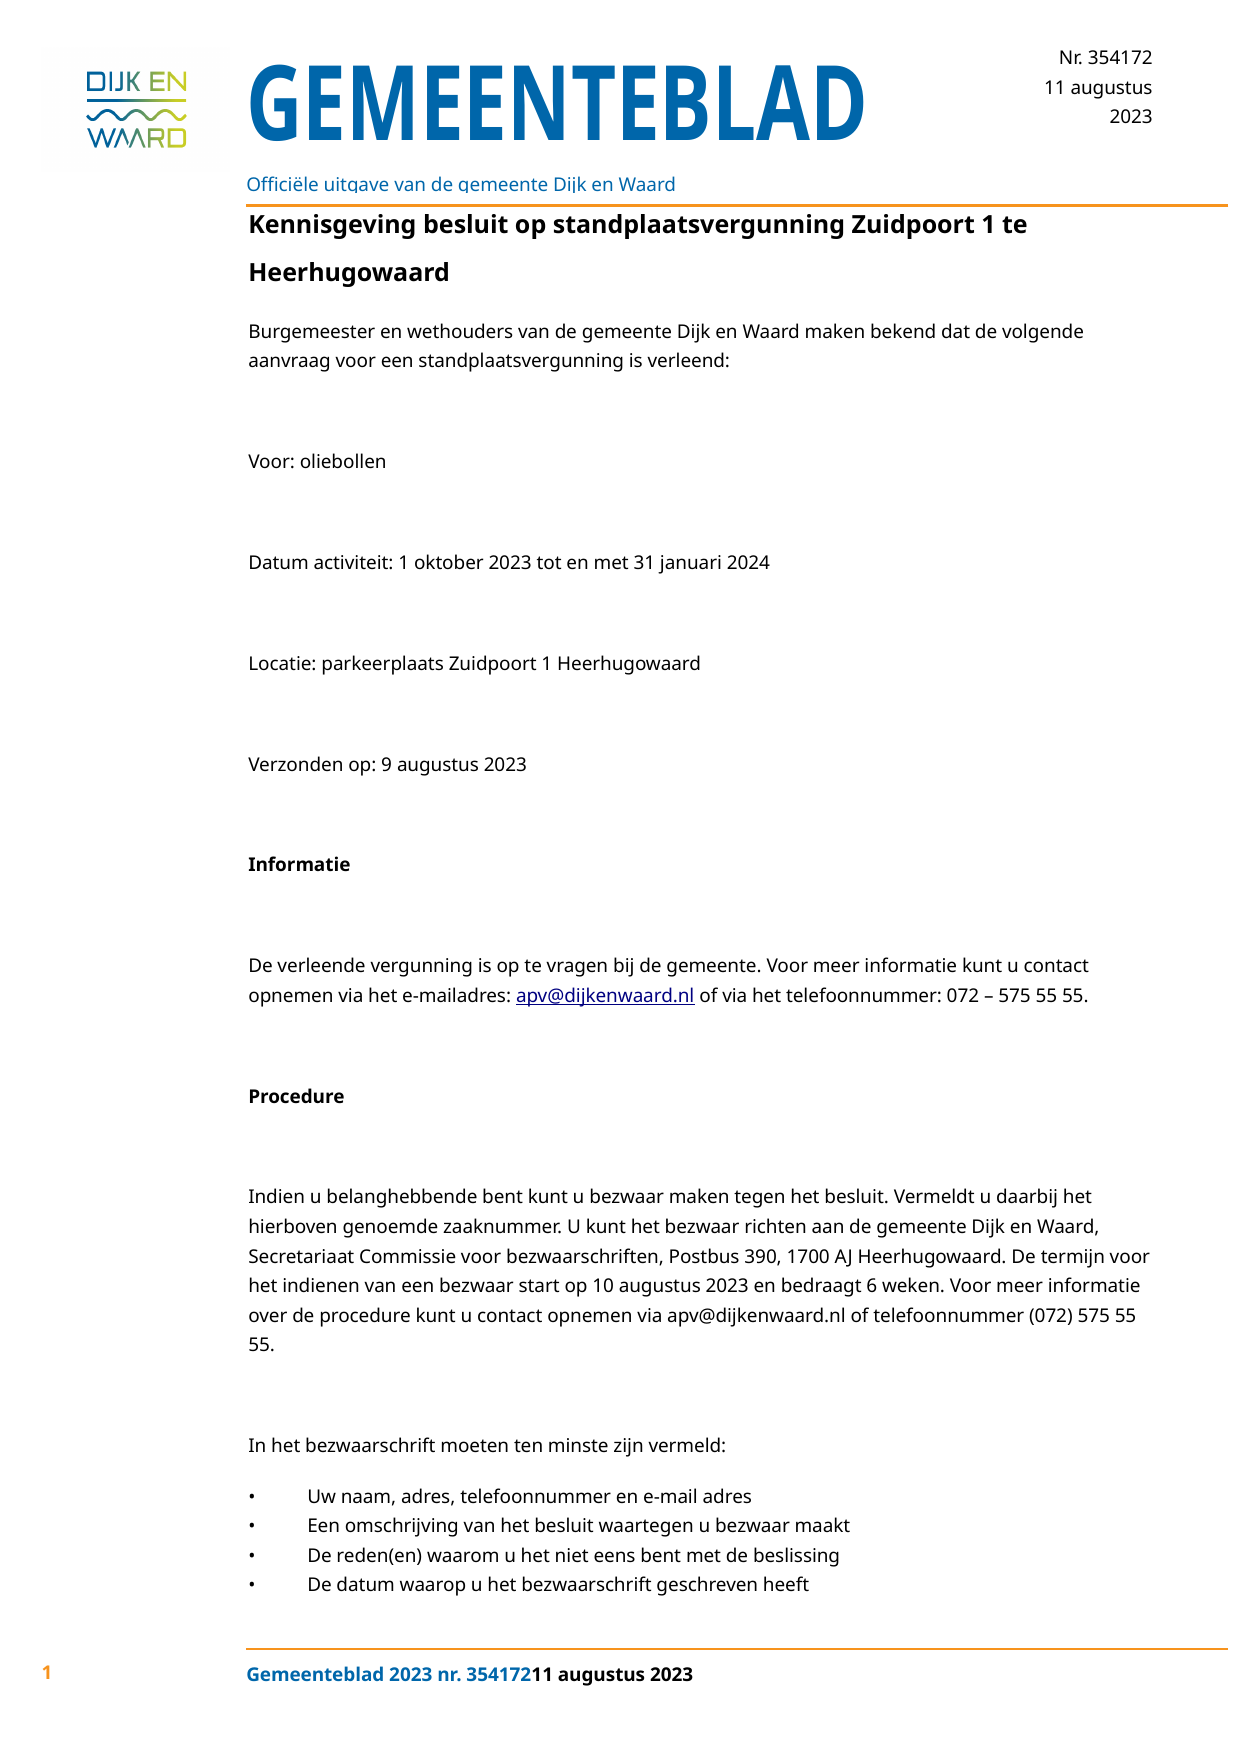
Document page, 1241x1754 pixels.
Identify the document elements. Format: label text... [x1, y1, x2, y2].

text De verleende vergunning is op te vragen bij de gemeente. Voor meer informatie kunt u contact opnemen via het e-mailadres: apv@dijkenwaard.nl of via het telefoonnummer: 072 – 575 55 55. [248, 952, 1152, 1008]
text Informatie [248, 852, 1152, 877]
text Datum activiteit: 1 oktober 2023 tot en met 31 januari 2024 [248, 549, 1152, 575]
picture [41, 47, 231, 172]
list De reden(en) waarom u het niet eens bent met de beslissing [248, 1542, 1152, 1568]
text Burgemeester en wethouders van de gemeente Dijk en Waard maken bekend dat de volgende aanvraag voor een standplaatsvergunning is verleend: [248, 318, 1152, 373]
list De datum waarop u het bezwaarschrift geschreven heeft [248, 1572, 1152, 1597]
text Procedure [248, 1083, 1152, 1109]
text In het bezwaarschrift moeten ten minste zijn vermeld: [248, 1432, 1152, 1458]
text Voor: oliebollen [248, 448, 1152, 474]
list Een omschrijving van het besluit waartegen u bezwaar maakt [248, 1512, 1152, 1538]
text Kennisgeving besluit op standplaatsvergunning Zuidpoort 1 te Heerhugowaard [248, 207, 1152, 288]
text Indien u belanghebbende bent kunt u bezwaar maken tegen het besluit. Vermeldt u daarbij het hierboven genoemde zaaknummer. U kunt het bezwaar richten aan de gemeente Dijk en Waard, Secretariaat Commissie voor bezwaarschriften, Postbus 390, 1700 AJ Heerhugowaard. De termijn voor het indienen van een bezwaar start op 10 augustus 2023 en bedraagt 6 weken. Voor meer informatie over de procedure kunt u contact opnemen via apv@dijkenwaard.nl of telefoonnummer (072) 575 55 55. [248, 1184, 1152, 1357]
text Verzonden op: 9 augustus 2023 [248, 751, 1152, 777]
list Uw naam, adres, telefoonnummer en e-mail adres [248, 1483, 1152, 1509]
text Locatie: parkeerplaats Zuidpoort 1 Heerhugowaard [248, 650, 1152, 676]
